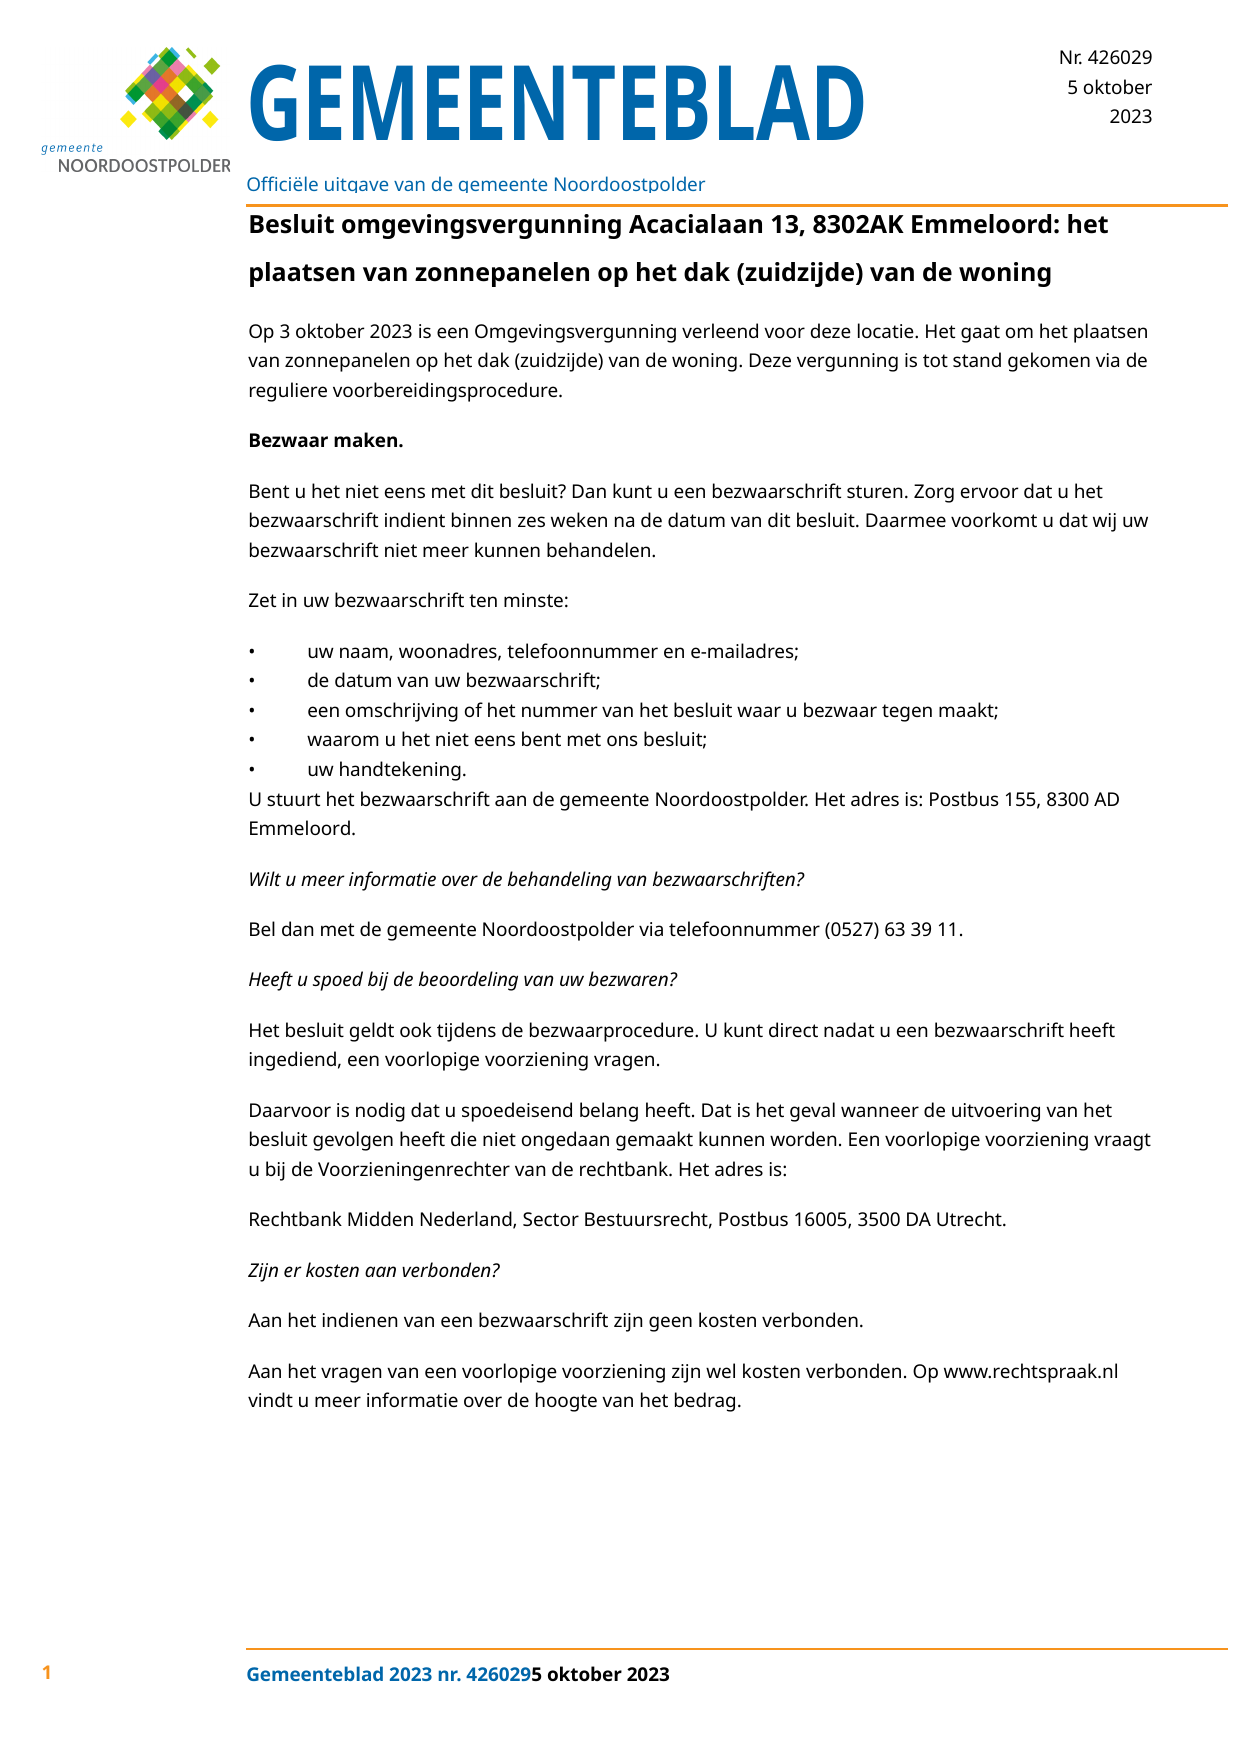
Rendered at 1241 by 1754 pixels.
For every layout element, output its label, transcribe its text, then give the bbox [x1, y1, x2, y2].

text Aan het indienen van een bezwaarschrift zijn geen kosten verbonden. [248, 1307, 1152, 1333]
list een omschrijving of het nummer van het besluit waar u bezwaar tegen maakt; [248, 697, 1152, 723]
list uw handtekening. [248, 756, 1152, 782]
text Besluit omgevingsvergunning Acacialaan 13, 8302AK Emmeloord: het plaatsen van zonnepanelen op het dak (zuidzijde) van de woning [248, 207, 1152, 288]
text Daarvoor is nodig dat u spoedeisend belang heeft. Dat is het geval wanneer de uitvoering van het besluit gevolgen heeft die niet ongedaan gemaakt kunnen worden. Een voorlopige voorziening vraagt u bij de Voorzieningenrechter van de rechtbank. Het adres is: [248, 1097, 1152, 1182]
list uw naam, woonadres, telefoonnummer en e-mailadres; [248, 638, 1152, 664]
text Rechtbank Midden Nederland, Sector Bestuursrecht, Postbus 16005, 3500 DA Utrecht. [248, 1207, 1152, 1232]
text U stuurt het bezwaarschrift aan de gemeente Noordoostpolder. Het adres is: Postbus 155, 8300 AD Emmeloord. [248, 786, 1152, 841]
text Het besluit geldt ook tijdens de bezwaarprocedure. U kunt direct nadat u een bezwaarschrift heeft ingediend, een voorlopige voorziening vragen. [248, 1017, 1152, 1072]
text Op 3 oktober 2023 is een Omgevingsvergunning verleend voor deze locatie. Het gaat om het plaatsen van zonnepanelen op het dak (zuidzijde) van de woning. Deze vergunning is tot stand gekomen via de reguliere voorbereidingsprocedure. [248, 318, 1152, 403]
text Zijn er kosten aan verbonden? [248, 1257, 1152, 1283]
text Bel dan met de gemeente Noordoostpolder via telefoonnummer (0527) 63 39 11. [248, 916, 1152, 942]
list waarom u het niet eens bent met ons besluit; [248, 727, 1152, 752]
text Aan het vragen van een voorlopige voorziening zijn wel kosten verbonden. Op www.rechtspraak.nl vindt u meer informatie over de hoogte van het bedrag. [248, 1358, 1152, 1413]
picture [41, 47, 231, 172]
text Bezwaar maken. [248, 427, 1152, 453]
text Wilt u meer informatie over de behandeling van bezwaarschriften? [248, 866, 1152, 892]
text Zet in uw bezwaarschrift ten minste: [248, 587, 1152, 613]
text Bent u het niet eens met dit besluit? Dan kunt u een bezwaarschrift sturen. Zorg ervoor dat u het bezwaarschrift indient binnen zes weken na de datum van dit besluit. Daarmee voorkomt u dat wij uw bezwaarschrift niet meer kunnen behandelen. [248, 478, 1152, 563]
list de datum van uw bezwaarschrift; [248, 667, 1152, 693]
text Heeft u spoed bij de beoordeling van uw bezwaren? [248, 967, 1152, 992]
